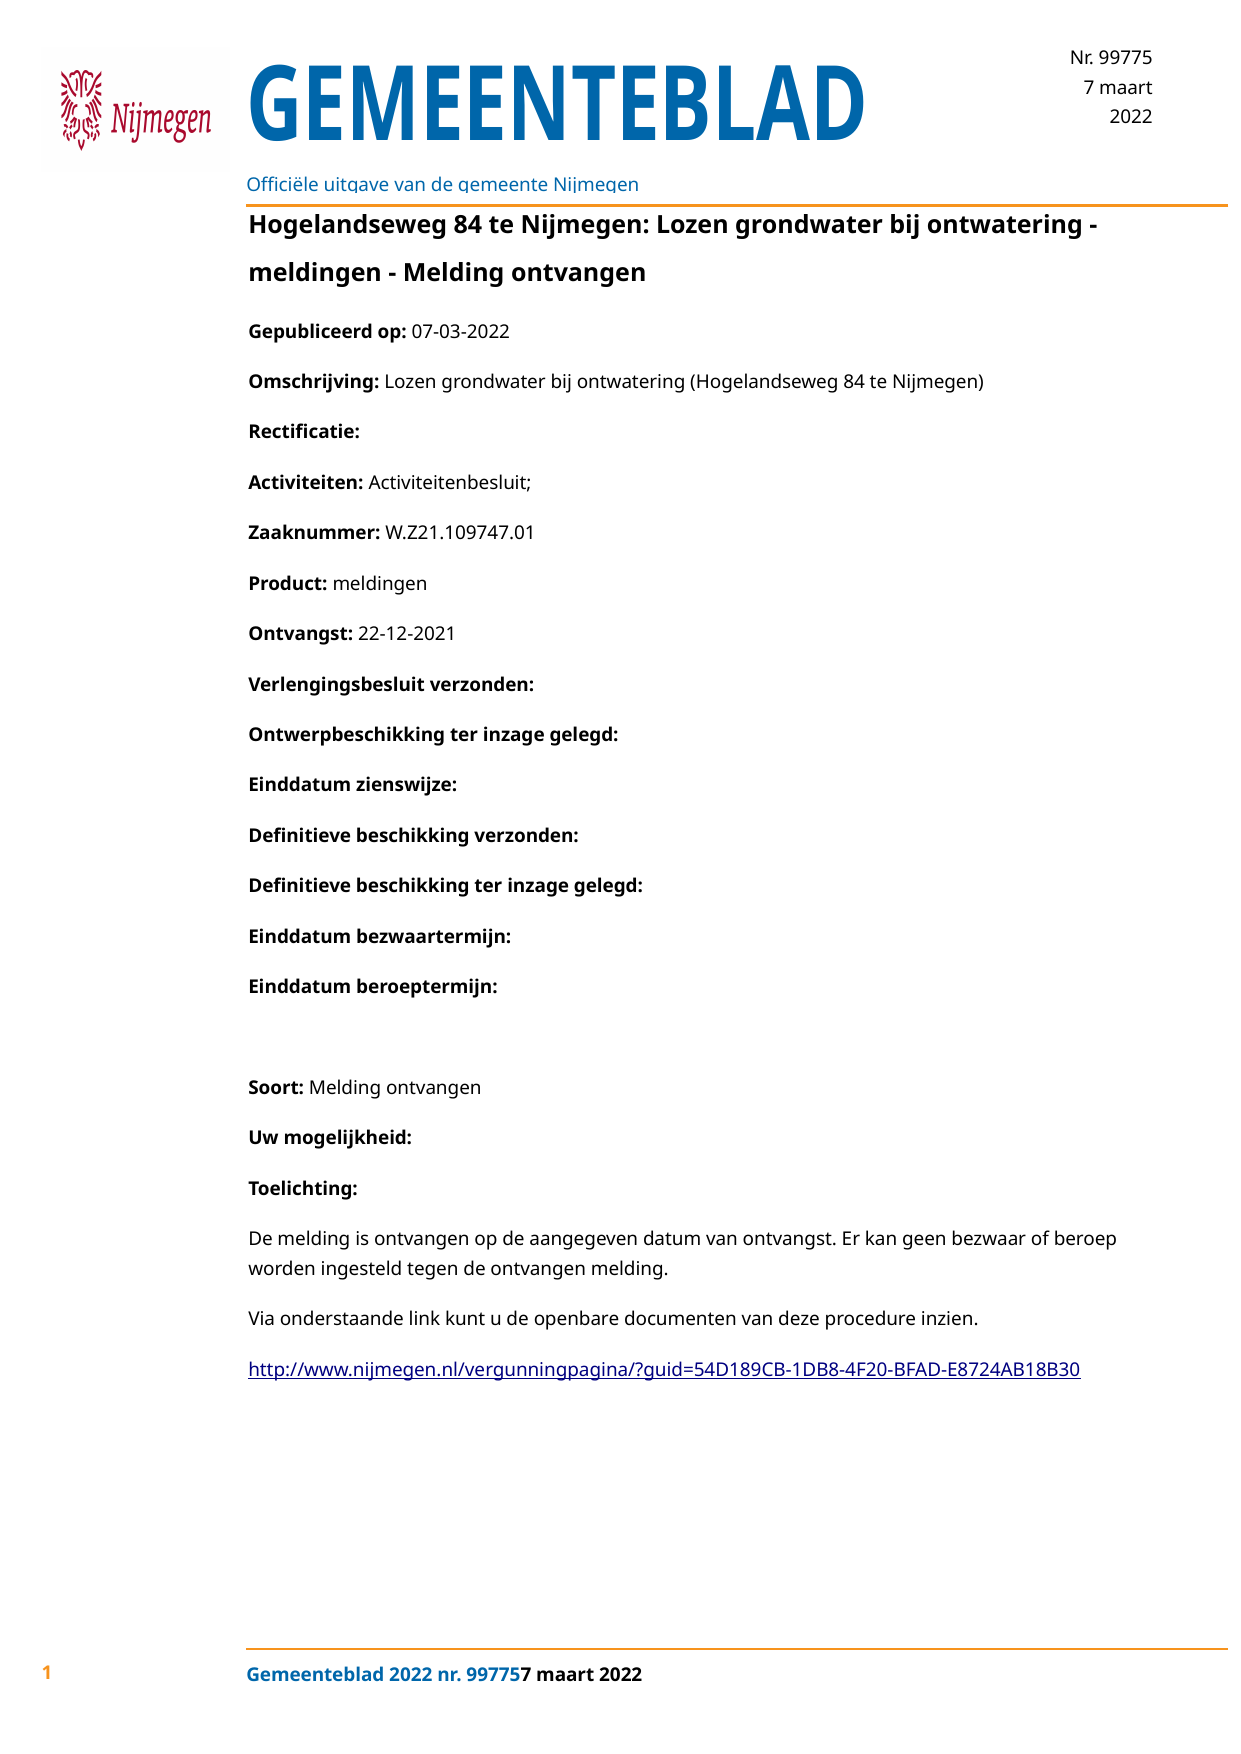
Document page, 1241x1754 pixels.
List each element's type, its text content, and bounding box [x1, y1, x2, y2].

text Soort: Melding ontvangen [248, 1074, 1152, 1100]
text Toelichting: [248, 1175, 1152, 1201]
text Verlengingsbesluit verzonden: [248, 671, 1152, 697]
text Definitieve beschikking verzonden: [248, 822, 1152, 848]
text Product: meldingen [248, 570, 1152, 596]
text Zaaknummer: W.Z21.109747.01 [248, 519, 1152, 545]
text Gepubliceerd op: 07-03-2022 [248, 318, 1152, 344]
text Ontvangst: 22-12-2021 [248, 620, 1152, 646]
text Rectificatie: [248, 419, 1152, 444]
text Activiteiten: Activiteitenbesluit; [248, 469, 1152, 495]
text Omschrijving: Lozen grondwater bij ontwatering (Hogelandseweg 84 te Nijmegen) [248, 368, 1152, 394]
text http://www.nijmegen.nl/vergunningpagina/?guid=54D189CB-1DB8-4F20-BFAD-E8724AB18B30 [248, 1356, 1152, 1382]
text Definitieve beschikking ter inzage gelegd: [248, 872, 1152, 898]
text De melding is ontvangen op de aangegeven datum van ontvangst. Er kan geen bezwaar of beroep worden ingesteld tegen de ontvangen melding. [248, 1225, 1152, 1281]
text Via onderstaande link kunt u de openbare documenten van deze procedure inzien. [248, 1305, 1152, 1331]
text Ontwerpbeschikking ter inzage gelegd: [248, 721, 1152, 747]
text Hogelandseweg 84 te Nijmegen: Lozen grondwater bij ontwatering - meldingen - Melding ontvangen [248, 207, 1152, 288]
text Einddatum beroeptermijn: [248, 973, 1152, 999]
text Einddatum zienswijze: [248, 772, 1152, 797]
text Einddatum bezwaartermijn: [248, 923, 1152, 949]
text Uw mogelijkheid: [248, 1124, 1152, 1150]
picture [41, 47, 231, 172]
